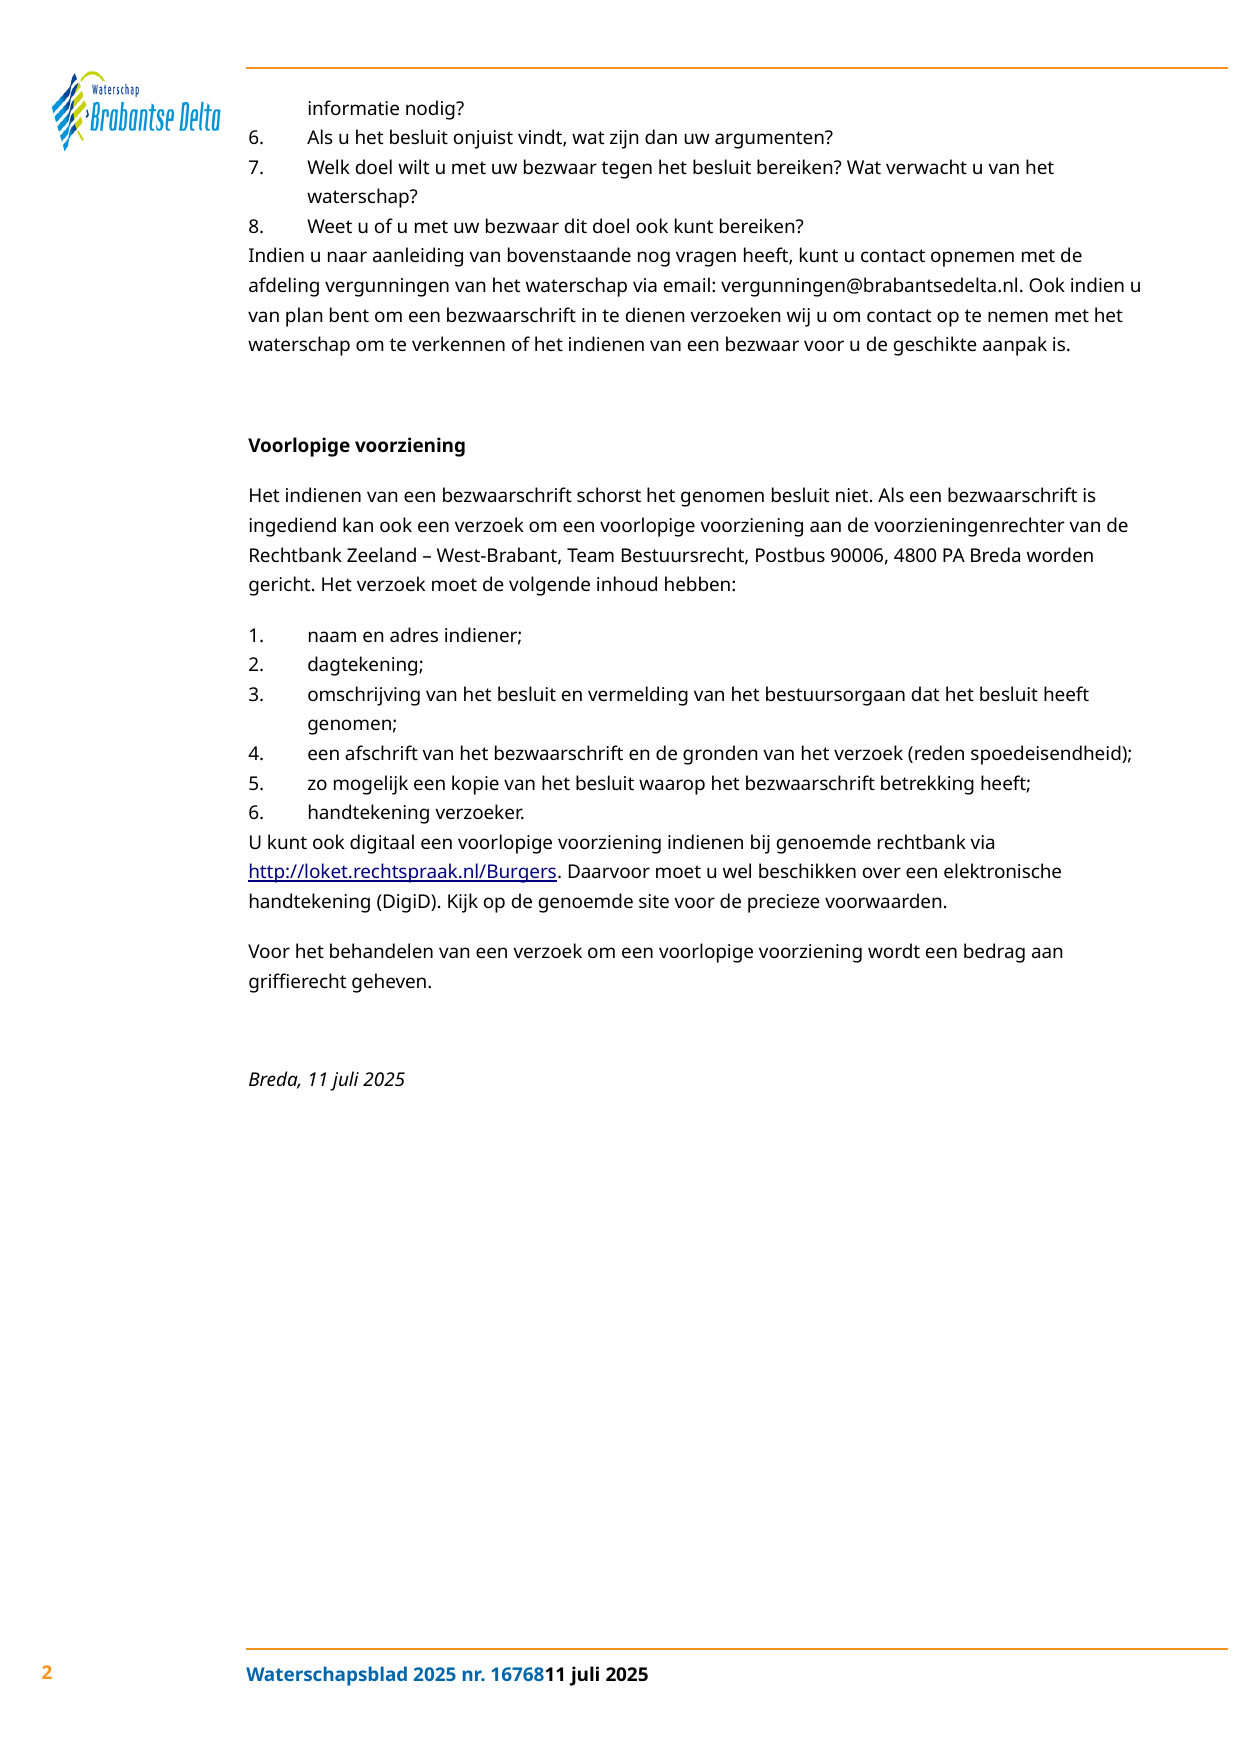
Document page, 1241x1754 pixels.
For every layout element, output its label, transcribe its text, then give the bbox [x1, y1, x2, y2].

list dagtekening; [248, 651, 1152, 677]
list Welk doel wilt u met uw bezwaar tegen het besluit bereiken? Wat verwacht u van het waterschap? [248, 154, 1152, 209]
list zo mogelijk een kopie van het besluit waarop het bezwaarschrift betrekking heeft; [248, 770, 1152, 796]
text U kunt ook digitaal een voorlopige voorziening indienen bij genoemde rechtbank via http://loket.rechtspraak.nl/Burgers. Daarvoor moet u wel beschikken over een elektronische handtekening (DigiD). Kijk op de genoemde site voor de precieze voorwaarden. [248, 829, 1152, 914]
list informatie nodig? [248, 95, 1152, 121]
list een afschrift van het bezwaarschrift en de gronden van het verzoek (reden spoedeisendheid); [248, 740, 1152, 766]
text Indien u naar aanleiding van bovenstaande nog vragen heeft, kunt u contact opnemen met de afdeling vergunningen van het waterschap via email: vergunningen@brabantsedelta.nl. Ook indien u van plan bent om een bezwaarschrift in te dienen verzoeken wij u om contact op te nemen met het waterschap om te verkennen of het indienen van een bezwaar voor u de geschikte aanpak is. [248, 243, 1152, 357]
list handtekening verzoeker. [248, 799, 1152, 825]
picture [41, 47, 231, 172]
list omschrijving van het besluit en vermelding van het bestuursorgaan dat het besluit heeft genomen; [248, 681, 1152, 736]
text Voorlopige voorziening [248, 432, 1152, 458]
list naam en adres indiener; [248, 622, 1152, 648]
text Breda, 11 juli 2025 [248, 1066, 1152, 1092]
text Het indienen van een bezwaarschrift schorst het genomen besluit niet. Als een bezwaarschrift is ingediend kan ook een verzoek om een voorlopige voorziening aan de voorzieningenrechter van de Rechtbank Zeeland – West-Brabant, Team Bestuursrecht, Postbus 90006, 4800 PA Breda worden gericht. Het verzoek moet de volgende inhoud hebben: [248, 483, 1152, 597]
list Als u het besluit onjuist vindt, wat zijn dan uw argumenten? [248, 124, 1152, 150]
list Weet u of u met uw bezwaar dit doel ook kunt bereiken? [248, 213, 1152, 239]
text Voor het behandelen van een verzoek om een voorlopige voorziening wordt een bedrag aan griffierecht geheven. [248, 938, 1152, 994]
